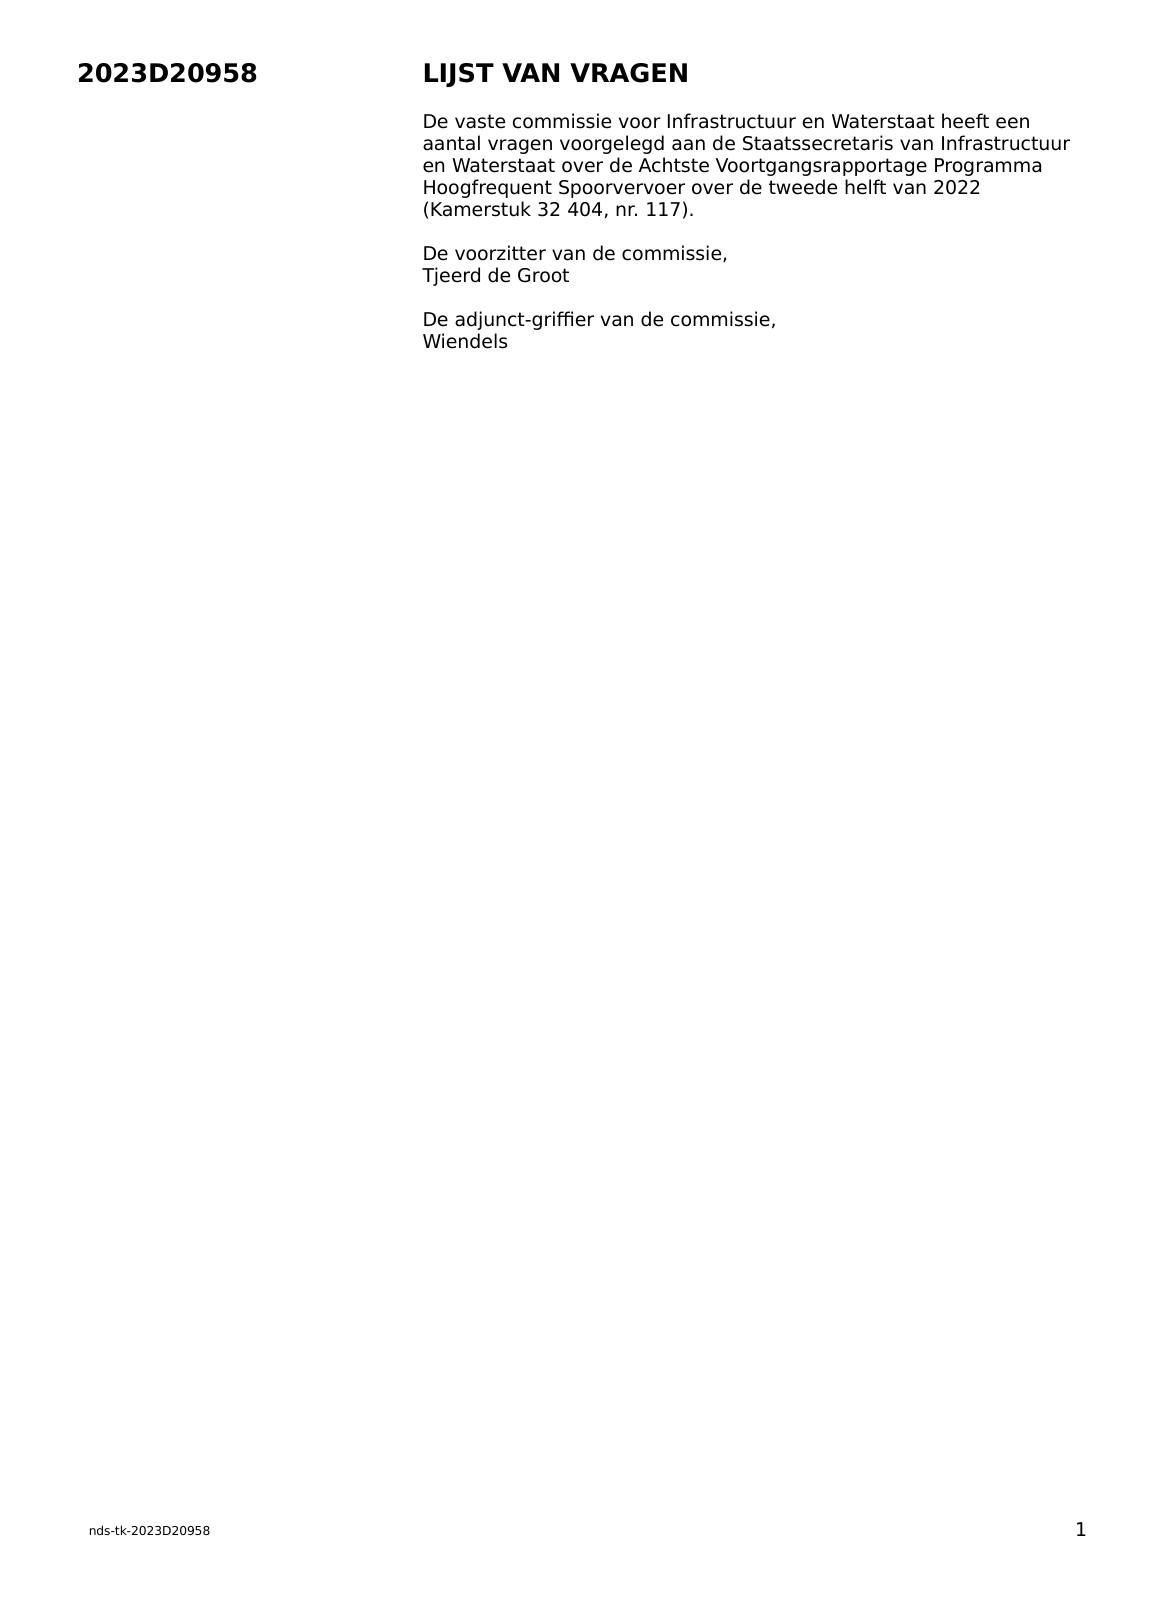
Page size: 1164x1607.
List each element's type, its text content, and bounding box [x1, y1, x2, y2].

text De vaste commissie voor Infrastructuur en Waterstaat heeft een aantal vragen voorgelegd aan de Staatssecretaris van Infrastructuur en Waterstaat over de Achtste Voortgangsrapportage Programma Hoogfrequent Spoorvervoer over de tweede helft van 2022 (Kamerstuk 32 404, nr. 117). [422, 111, 1087, 221]
text Tjeerd de Groot [422, 265, 1087, 287]
text Wiendels [422, 331, 1087, 353]
text 2023D20958 LIJST VAN VRAGEN [77, 59, 1087, 89]
text De adjunct-griffier van de commissie, [422, 309, 1087, 331]
text nds-tk-2023D20958 [88, 1524, 323, 1538]
text De voorzitter van de commissie, [422, 243, 1087, 265]
